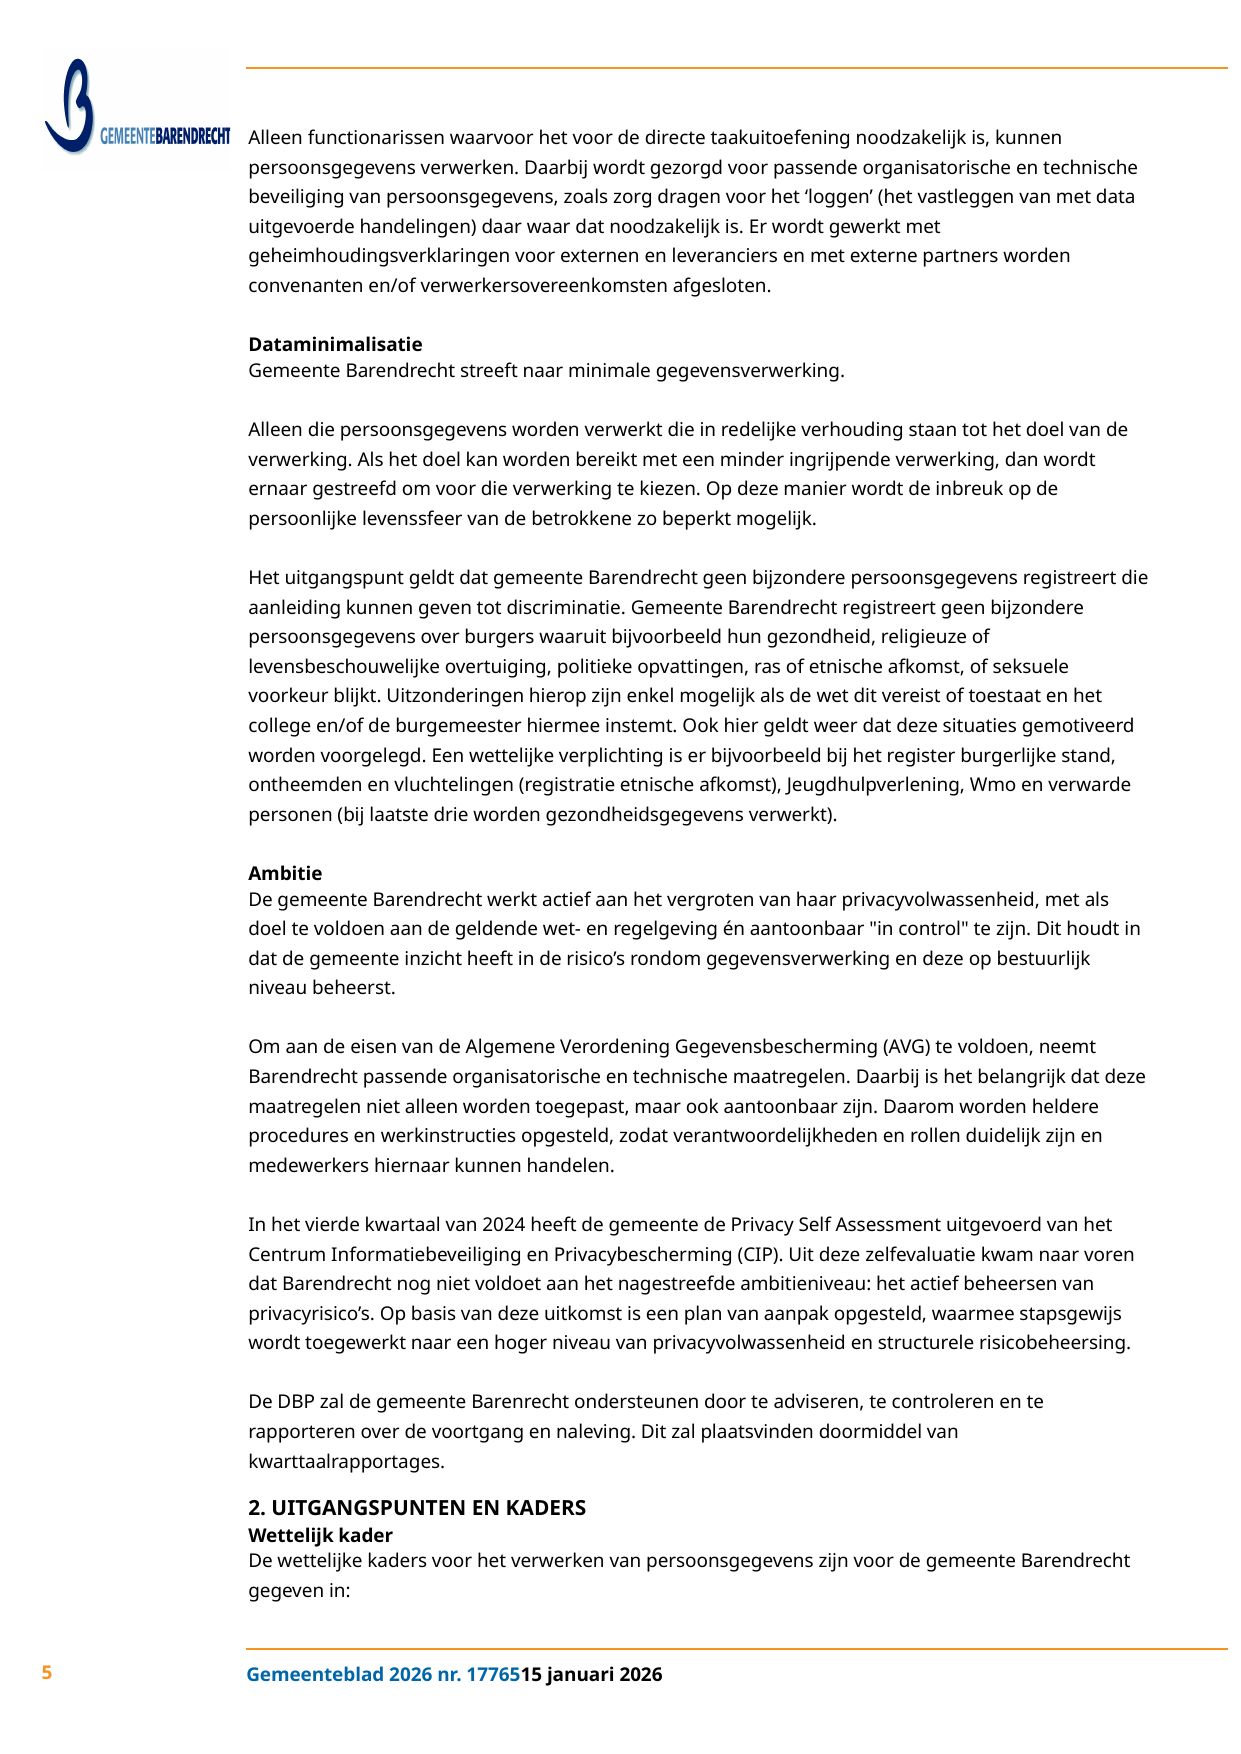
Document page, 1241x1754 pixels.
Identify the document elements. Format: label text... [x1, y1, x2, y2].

text De DBP zal de gemeente Barenrecht ondersteunen door te adviseren, te controleren en te rapporteren over de voortgang en naleving. Dit zal plaatsvinden doormiddel van kwarttaalrapportages. [248, 1389, 1152, 1474]
text Alleen die persoonsgegevens worden verwerkt die in redelijke verhouding staan tot het doel van de verwerking. Als het doel kan worden bereikt met een minder ingrijpende verwerking, dan wordt ernaar gestreefd om voor die verwerking te kiezen. Op deze manier wordt de inbreuk op de persoonlijke levenssfeer van de betrokkene zo beperkt mogelijk. [248, 416, 1152, 531]
picture [41, 47, 231, 172]
text Alleen functionarissen waarvoor het voor de directe taakuitoefening noodzakelijk is, kunnen persoonsgegevens verwerken. Daarbij wordt gezorgd voor passende organisatorische en technische beveiliging van persoonsgegevens, zoals zorg dragen voor het ‘loggen’ (het vastleggen van met data uitgevoerde handelingen) daar waar dat noodzakelijk is. Er wordt gewerkt met geheimhoudingsverklaringen voor externen en leveranciers en met externe partners worden convenanten en/of verwerkersovereenkomsten afgesloten. [248, 124, 1152, 298]
text Gemeente Barendrecht streeft naar minimale gegevensverwerking. [248, 357, 1152, 383]
text Om aan de eisen van de Algemene Verordening Gegevensbescherming (AVG) te voldoen, neemt Barendrecht passende organisatorische en technische maatregelen. Daarbij is het belangrijk dat deze maatregelen niet alleen worden toegepast, maar ook aantoonbaar zijn. Daarom worden heldere procedures en werkinstructies opgesteld, zodat verantwoordelijkheden en rollen duidelijk zijn en medewerkers hiernaar kunnen handelen. [248, 1034, 1152, 1178]
text In het vierde kwartaal van 2024 heeft de gemeente de Privacy Self Assessment uitgevoerd van het Centrum Informatiebeveiliging en Privacybescherming (CIP). Uit deze zelfevaluatie kwam naar voren dat Barendrecht nog niet voldoet aan het nagestreefde ambitieniveau: het actief beheersen van privacyrisico’s. Op basis van deze uitkomst is een plan van aanpak opgesteld, waarmee stapsgewijs wordt toegewerkt naar een hoger niveau van privacyvolwassenheid en structurele risicobeheersing. [248, 1211, 1152, 1355]
text Dataminimalisatie [248, 331, 1152, 357]
text De wettelijke kaders voor het verwerken van persoonsgegevens zijn voor de gemeente Barendrecht gegeven in: [248, 1548, 1152, 1603]
text Het uitgangspunt geldt dat gemeente Barendrecht geen bijzondere persoonsgegevens registreert die aanleiding kunnen geven tot discriminatie. Gemeente Barendrecht registreert geen bijzondere persoonsgegevens over burgers waaruit bijvoorbeeld hun gezondheid, religieuze of levensbeschouwelijke overtuiging, politieke opvattingen, ras of etnische afkomst, of seksuele voorkeur blijkt. Uitzonderingen hierop zijn enkel mogelijk als de wet dit vereist of toestaat en het college en/of de burgemeester hiermee instemt. Ook hier geldt weer dat deze situaties gemotiveerd worden voorgelegd. Een wettelijke verplichting is er bijvoorbeeld bij het register burgerlijke stand, ontheemden en vluchtelingen (registratie etnische afkomst), Jeugdhulpverlening, Wmo en verwarde personen (bij laatste drie worden gezondheidsgegevens verwerkt). [248, 564, 1152, 827]
text De gemeente Barendrecht werkt actief aan het vergroten van haar privacyvolwassenheid, met als doel te voldoen aan de geldende wet- en regelgeving én aantoonbaar "in control" te zijn. Dit houdt in dat de gemeente inzicht heeft in de risico’s rondom gegevensverwerking en deze op bestuurlijk niveau beheerst. [248, 886, 1152, 1000]
text 2. UITGANGSPUNTEN EN KADERS [248, 1493, 1152, 1522]
text Ambitie [248, 860, 1152, 886]
text Wettelijk kader [248, 1522, 1152, 1548]
